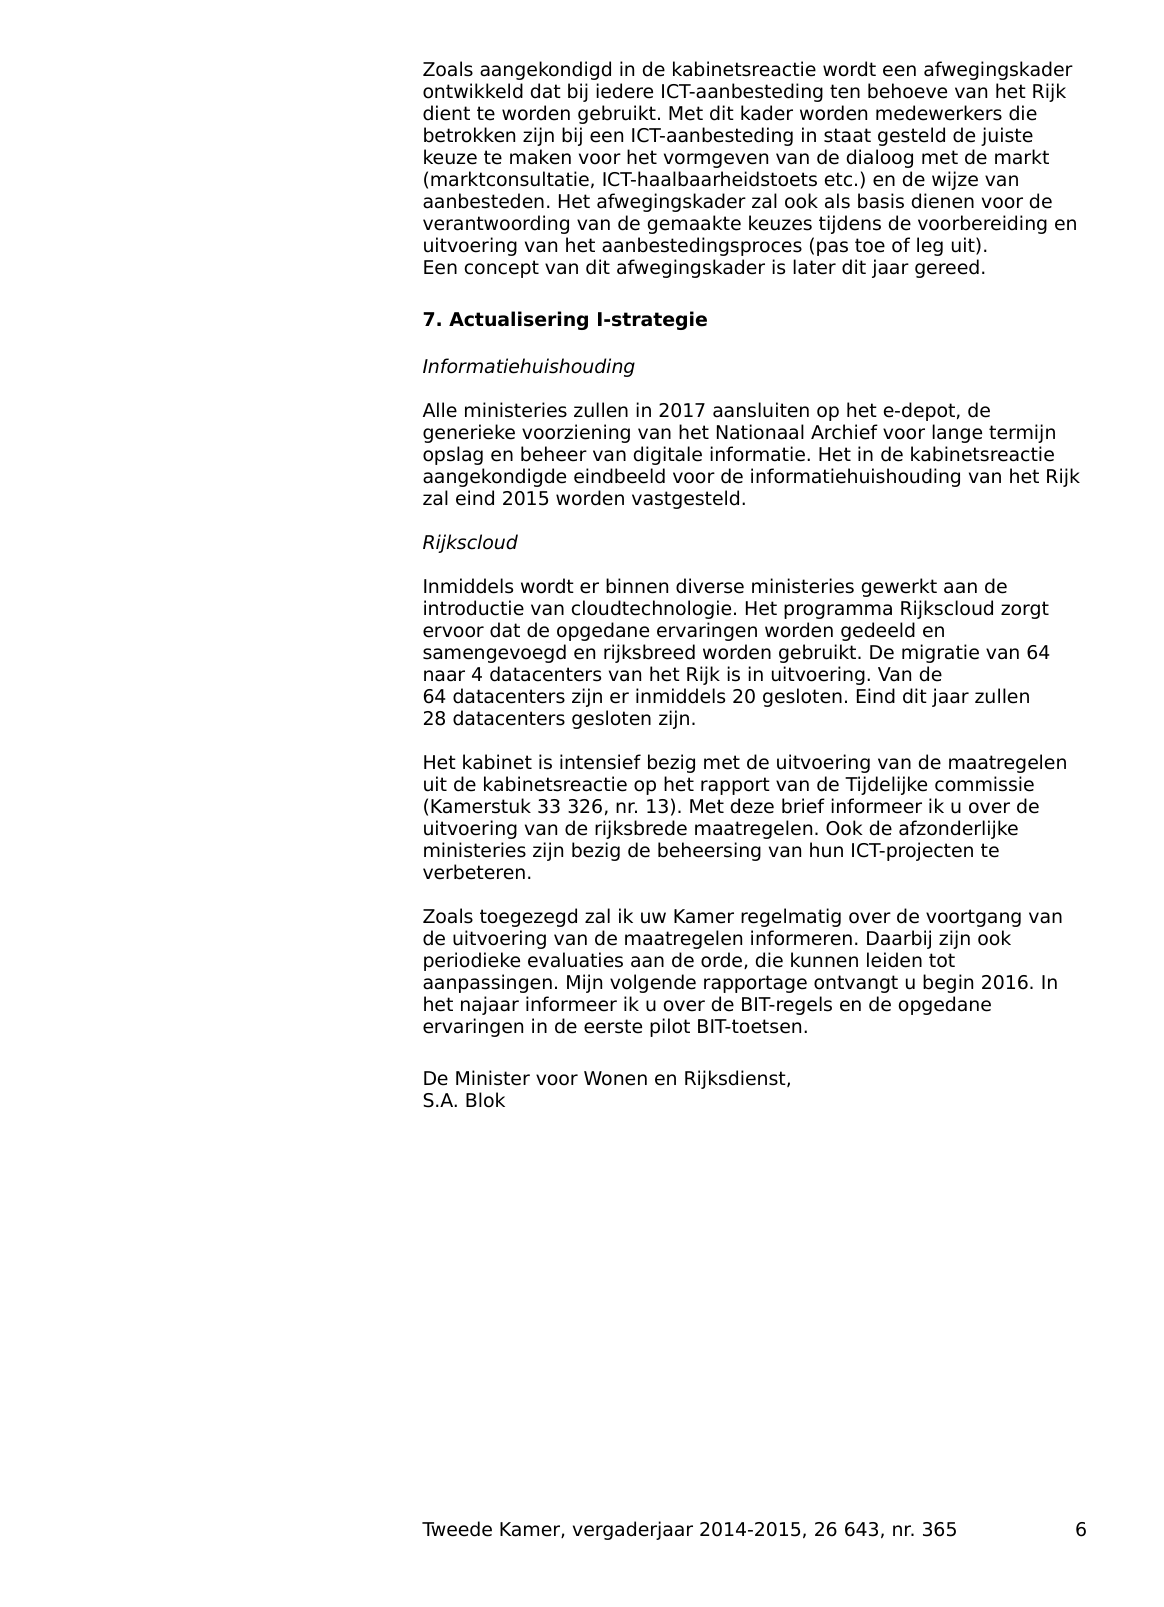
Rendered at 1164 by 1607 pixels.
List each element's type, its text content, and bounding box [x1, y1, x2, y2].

text Zoals aangekondigd in de kabinetsreactie wordt een afwegingskader ontwikkeld dat bij iedere ICT-aanbesteding ten behoeve van het Rijk dient te worden gebruikt. Met dit kader worden medewerkers die betrokken zijn bij een ICT-aanbesteding in staat gesteld de juiste keuze te maken voor het vormgeven van de dialoog met de markt (marktconsultatie, ICT-haalbaarheidstoets etc.) en de wijze van aanbesteden. Het afwegingskader zal ook als basis dienen voor de verantwoording van de gemaakte keuzes tijdens de voorbereiding en uitvoering van het aanbestedingsproces (pas toe of leg uit). [422, 59, 1087, 257]
text Een concept van dit afwegingskader is later dit jaar gereed. [422, 257, 1087, 279]
subtitle Informatiehuishouding [422, 356, 1087, 378]
subtitle Rijkscloud [422, 532, 1087, 554]
text Alle ministeries zullen in 2017 aansluiten op het e-depot, de generieke voorziening van het Nationaal Archief voor lange termijn opslag en beheer van digitale informatie. Het in de kabinetsreactie aangekondigde eindbeeld voor de informatiehuishouding van het Rijk zal eind 2015 worden vastgesteld. [422, 400, 1087, 510]
text Het kabinet is intensief bezig met de uitvoering van de maatregelen uit de kabinetsreactie op het rapport van de Tijdelijke commissie (Kamerstuk 33 326, nr. 13). Met deze brief informeer ik u over de uitvoering van de rijksbrede maatregelen. Ook de afzonderlijke ministeries zijn bezig de beheersing van hun ICT-projecten te verbeteren. [422, 752, 1087, 884]
subtitle 7. Actualisering I-strategie [422, 309, 1087, 331]
text Inmiddels wordt er binnen diverse ministeries gewerkt aan de introductie van cloudtechnologie. Het programma Rijkscloud zorgt ervoor dat de opgedane ervaringen worden gedeeld en samengevoegd en rijksbreed worden gebruikt. De migratie van 64 naar 4 datacenters van het Rijk is in uitvoering. Van de 64 datacenters zijn er inmiddels 20 gesloten. Eind dit jaar zullen 28 datacenters gesloten zijn. [422, 576, 1087, 730]
text Zoals toegezegd zal ik uw Kamer regelmatig over de voortgang van de uitvoering van de maatregelen informeren. Daarbij zijn ook periodieke evaluaties aan de orde, die kunnen leiden tot aanpassingen. Mijn volgende rapportage ontvangt u begin 2016. In het najaar informeer ik u over de BIT-regels en de opgedane ervaringen in de eerste pilot BIT-toetsen. [422, 906, 1087, 1038]
text De Minister voor Wonen en Rijksdienst, S.A. Blok [422, 1068, 1087, 1112]
